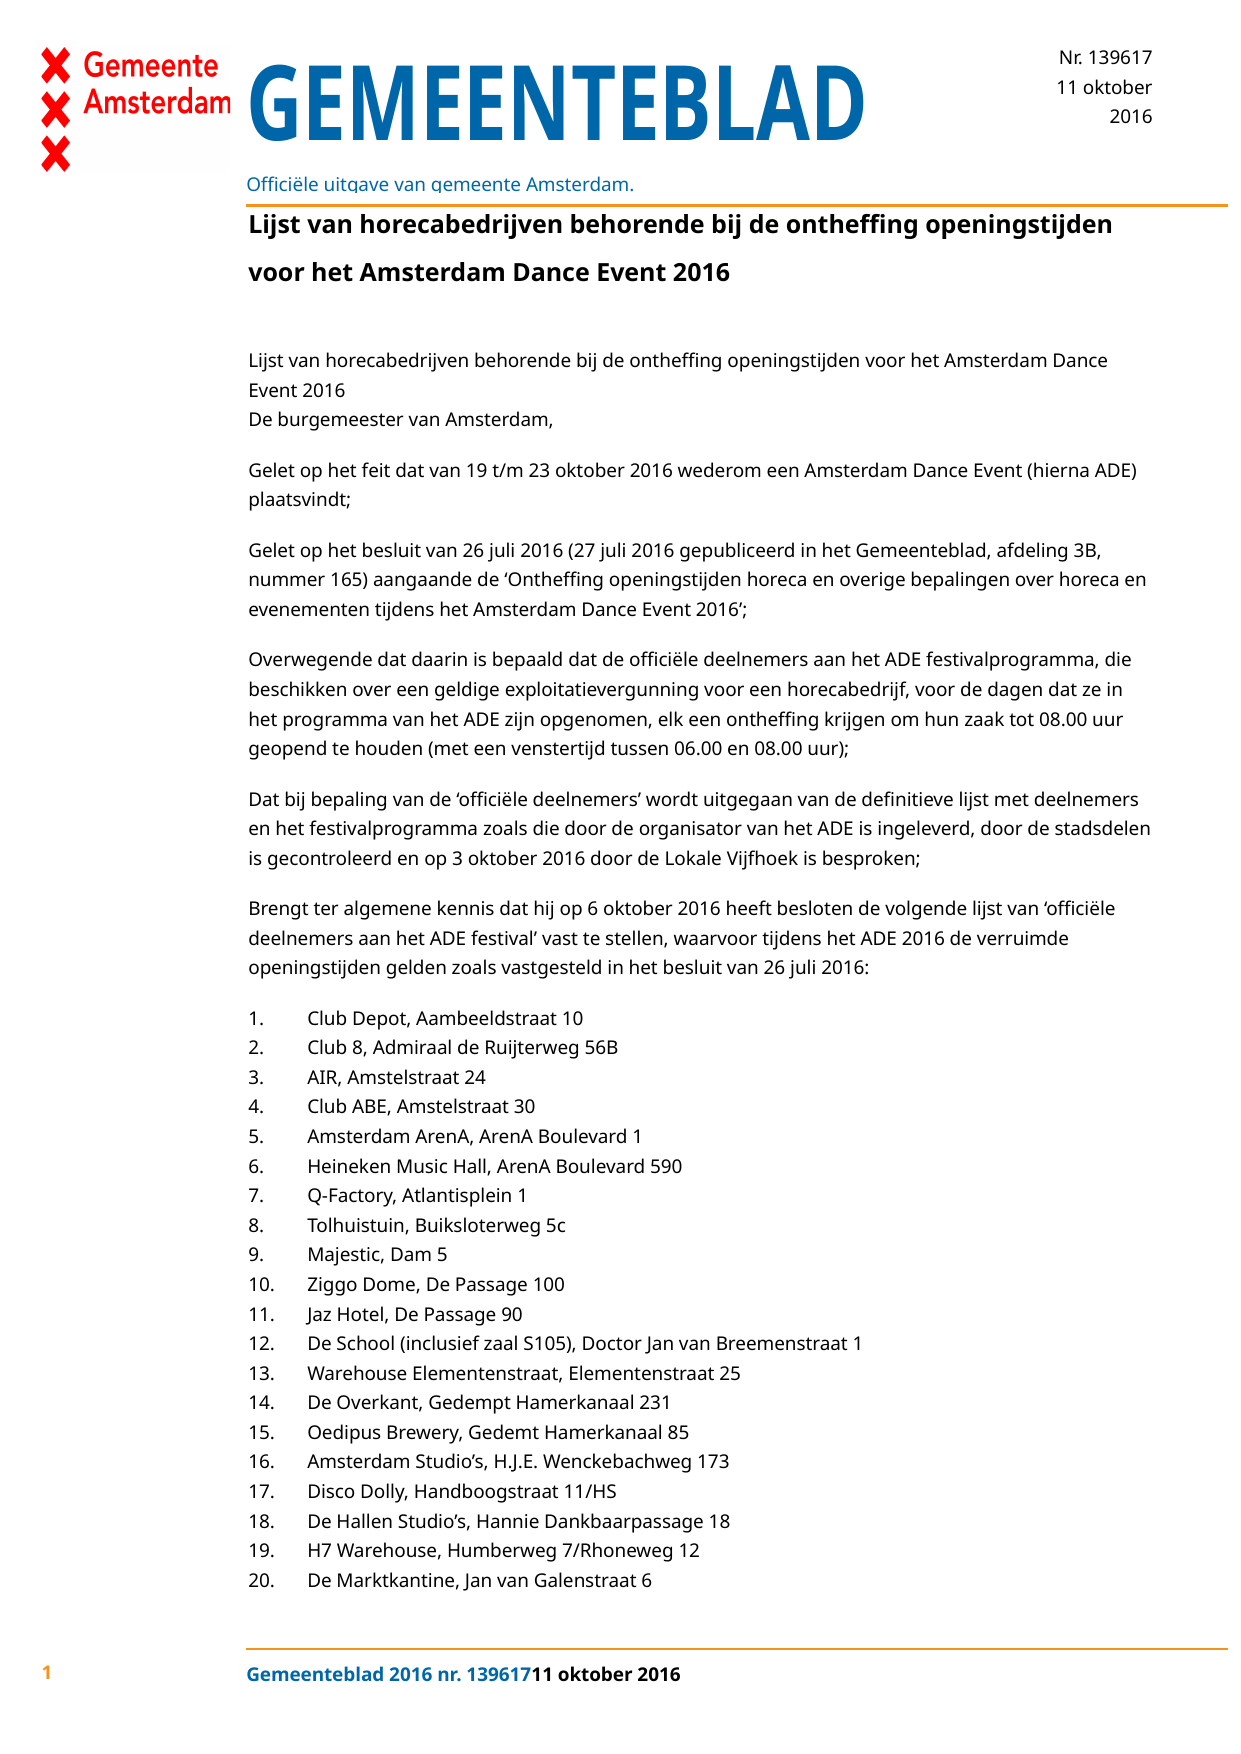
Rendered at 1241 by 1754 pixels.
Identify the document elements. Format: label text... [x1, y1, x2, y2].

list Tolhuistuin, Buiksloterweg 5c [248, 1212, 1152, 1238]
text Gelet op het besluit van 26 juli 2016 (27 juli 2016 gepubliceerd in het Gemeenteblad, afdeling 3B, nummer 165) aangaande de ‘Ontheffing openingstijden horeca en overige bepalingen over horeca en evenementen tijdens het Amsterdam Dance Event 2016’; [248, 537, 1152, 622]
list Warehouse Elementenstraat, Elementenstraat 25 [248, 1360, 1152, 1386]
list Q-Factory, Atlantisplein 1 [248, 1182, 1152, 1208]
picture [41, 47, 231, 172]
list De School (inclusief zaal S105), Doctor Jan van Breemenstraat 1 [248, 1330, 1152, 1356]
text Gelet op het feit dat van 19 t/m 23 oktober 2016 wederom een Amsterdam Dance Event (hierna ADE) plaatsvindt; [248, 457, 1152, 512]
list Oedipus Brewery, Gedemt Hamerkanaal 85 [248, 1419, 1152, 1445]
list Amsterdam Studio’s, H.J.E. Wenckebachweg 173 [248, 1449, 1152, 1474]
text Lijst van horecabedrijven behorende bij de ontheffing openingstijden voor het Amsterdam Dance Event 2016 [248, 347, 1152, 403]
list Heineken Music Hall, ArenA Boulevard 590 [248, 1153, 1152, 1179]
list Disco Dolly, Handboogstraat 11/HS [248, 1478, 1152, 1504]
text Overwegende dat daarin is bepaald dat de officiële deelnemers aan het ADE festivalprogramma, die beschikken over een geldige exploitatievergunning voor een horecabedrijf, voor de dagen dat ze in het programma van het ADE zijn opgenomen, elk een ontheffing krijgen om hun zaak tot 08.00 uur geopend te houden (met een venstertijd tussen 06.00 en 08.00 uur); [248, 647, 1152, 761]
list Jaz Hotel, De Passage 90 [248, 1301, 1152, 1327]
list Club Depot, Aambeeldstraat 10 [248, 1005, 1152, 1031]
list Club ABE, Amstelstraat 30 [248, 1094, 1152, 1119]
list De Overkant, Gedempt Hamerkanaal 231 [248, 1389, 1152, 1415]
text Dat bij bepaling van de ‘officiële deelnemers’ wordt uitgegaan van de definitieve lijst met deelnemers en het festivalprogramma zoals die door de organisator van het ADE is ingeleverd, door de stadsdelen is gecontroleerd en op 3 oktober 2016 door de Lokale Vijfhoek is besproken; [248, 786, 1152, 871]
text Lijst van horecabedrijven behorende bij de ontheffing openingstijden voor het Amsterdam Dance Event 2016 [248, 207, 1152, 288]
list De Hallen Studio’s, Hannie Dankbaarpassage 18 [248, 1508, 1152, 1534]
list Club 8, Admiraal de Ruijterweg 56B [248, 1034, 1152, 1060]
text Brengt ter algemene kennis dat hij op 6 oktober 2016 heeft besloten de volgende lijst van ‘officiële deelnemers aan het ADE festival’ vast te stellen, waarvoor tijdens het ADE 2016 de verruimde openingstijden gelden zoals vastgesteld in het besluit van 26 juli 2016: [248, 895, 1152, 980]
list Majestic, Dam 5 [248, 1242, 1152, 1267]
list AIR, Amstelstraat 24 [248, 1064, 1152, 1090]
text De burgemeester van Amsterdam, [248, 407, 1152, 432]
list Ziggo Dome, De Passage 100 [248, 1271, 1152, 1297]
list H7 Warehouse, Humberweg 7/Rhoneweg 12 [248, 1537, 1152, 1563]
list Amsterdam ArenA, ArenA Boulevard 1 [248, 1123, 1152, 1149]
list De Marktkantine, Jan van Galenstraat 6 [248, 1567, 1152, 1593]
